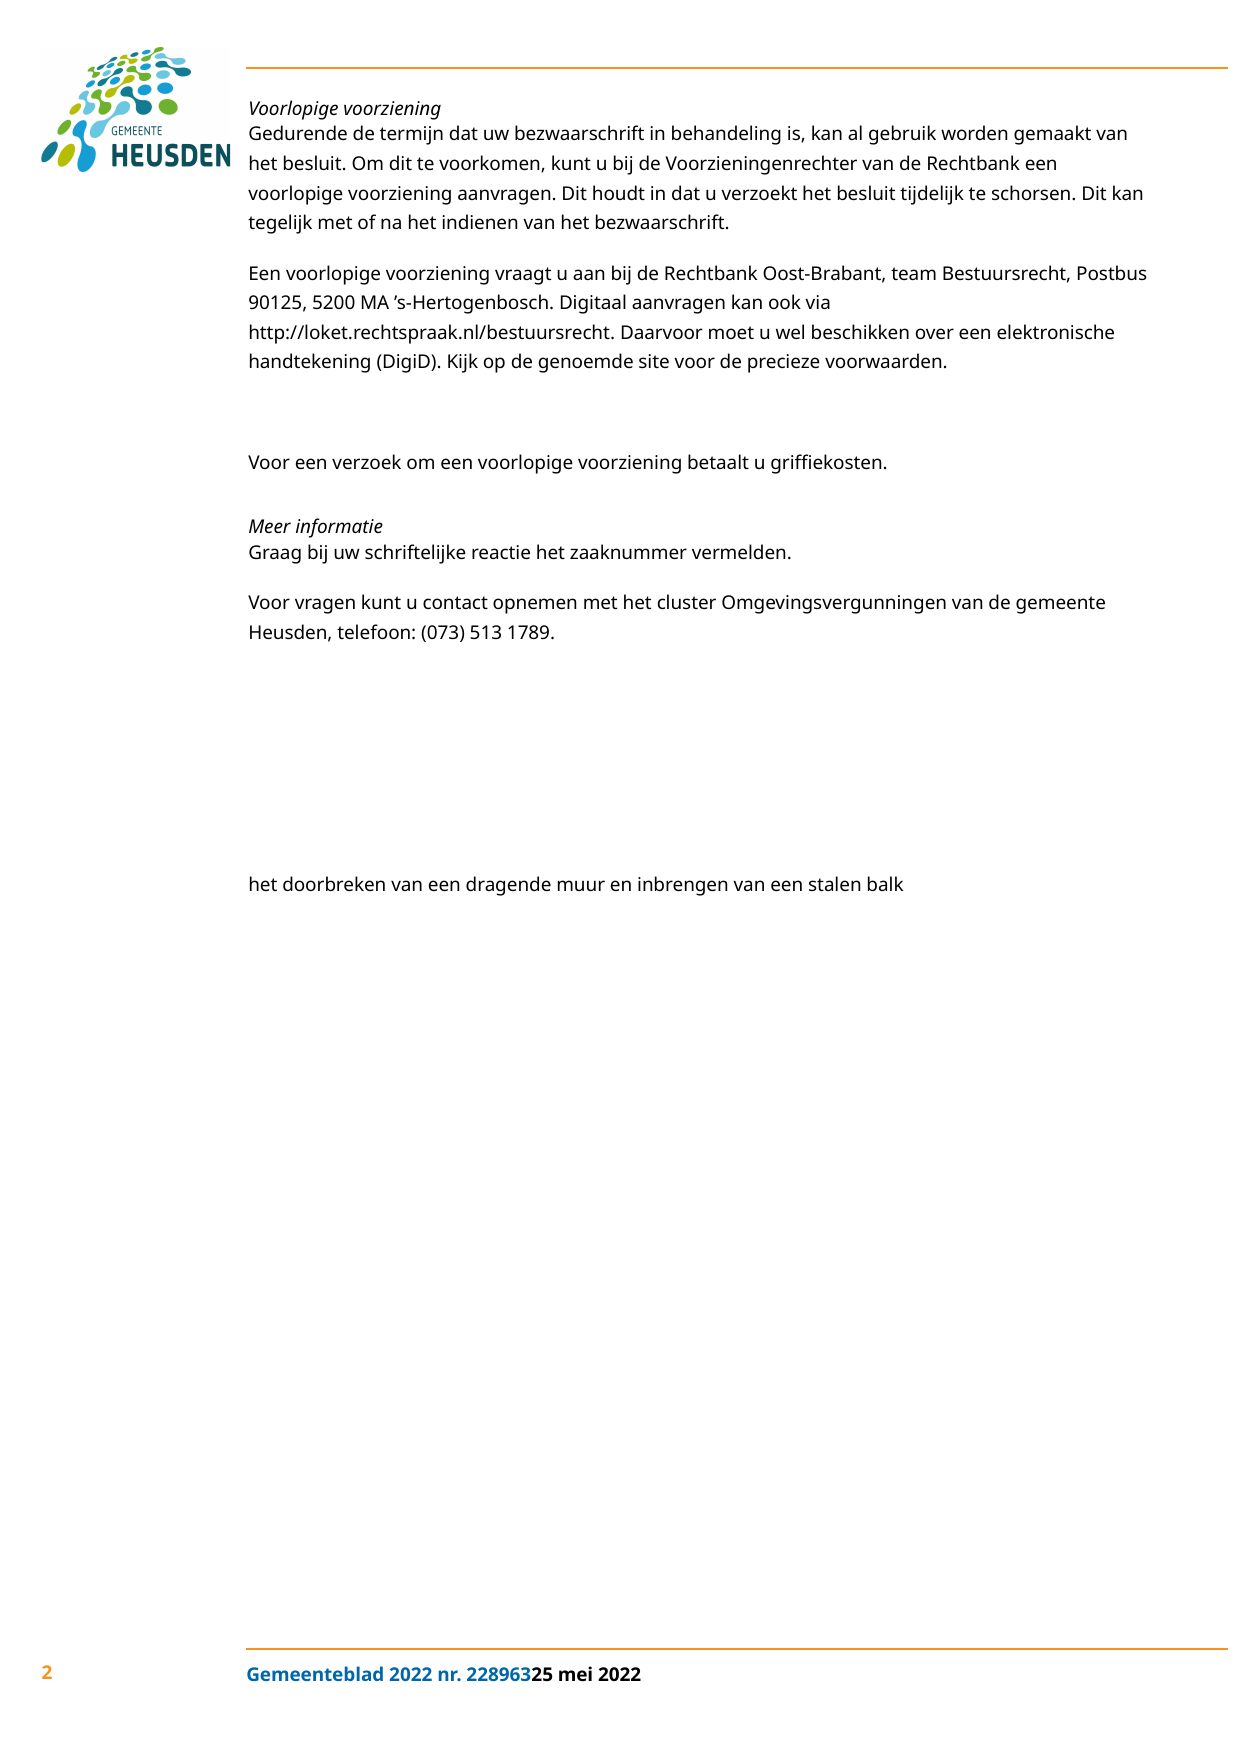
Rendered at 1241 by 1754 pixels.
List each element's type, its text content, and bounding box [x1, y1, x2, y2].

text Graag bij uw schriftelijke reactie het zaaknummer vermelden. [248, 539, 1152, 565]
text Voor vragen kunt u contact opnemen met het cluster Omgevingsvergunningen van de gemeente Heusden, telefoon: (073) 513 1789. [248, 589, 1152, 645]
text Gedurende de termijn dat uw bezwaarschrift in behandeling is, kan al gebruik worden gemaakt van het besluit. Om dit te voorkomen, kunt u bij de Voorzieningenrechter van de Rechtbank een voorlopige voorziening aanvragen. Dit houdt in dat u verzoekt het besluit tijdelijk te schorsen. Dit kan tegelijk met of na het indienen van het bezwaarschrift. [248, 121, 1152, 235]
text Voor een verzoek om een voorlopige voorziening betaalt u griffiekosten. [248, 449, 1152, 475]
picture [41, 47, 231, 172]
text Meer informatie [248, 513, 1152, 539]
text Een voorlopige voorziening vraagt u aan bij de Rechtbank Oost-Brabant, team Bestuursrecht, Postbus 90125, 5200 MA ’s-Hertogenbosch. Digitaal aanvragen kan ook via http://loket.rechtspraak.nl/bestuursrecht. Daarvoor moet u wel beschikken over een elektronische handtekening (DigiD). Kijk op de genoemde site voor de precieze voorwaarden. [248, 260, 1152, 374]
text het doorbreken van een dragende muur en inbrengen van een stalen balk [248, 871, 1152, 897]
text Voorlopige voorziening [248, 95, 1152, 121]
